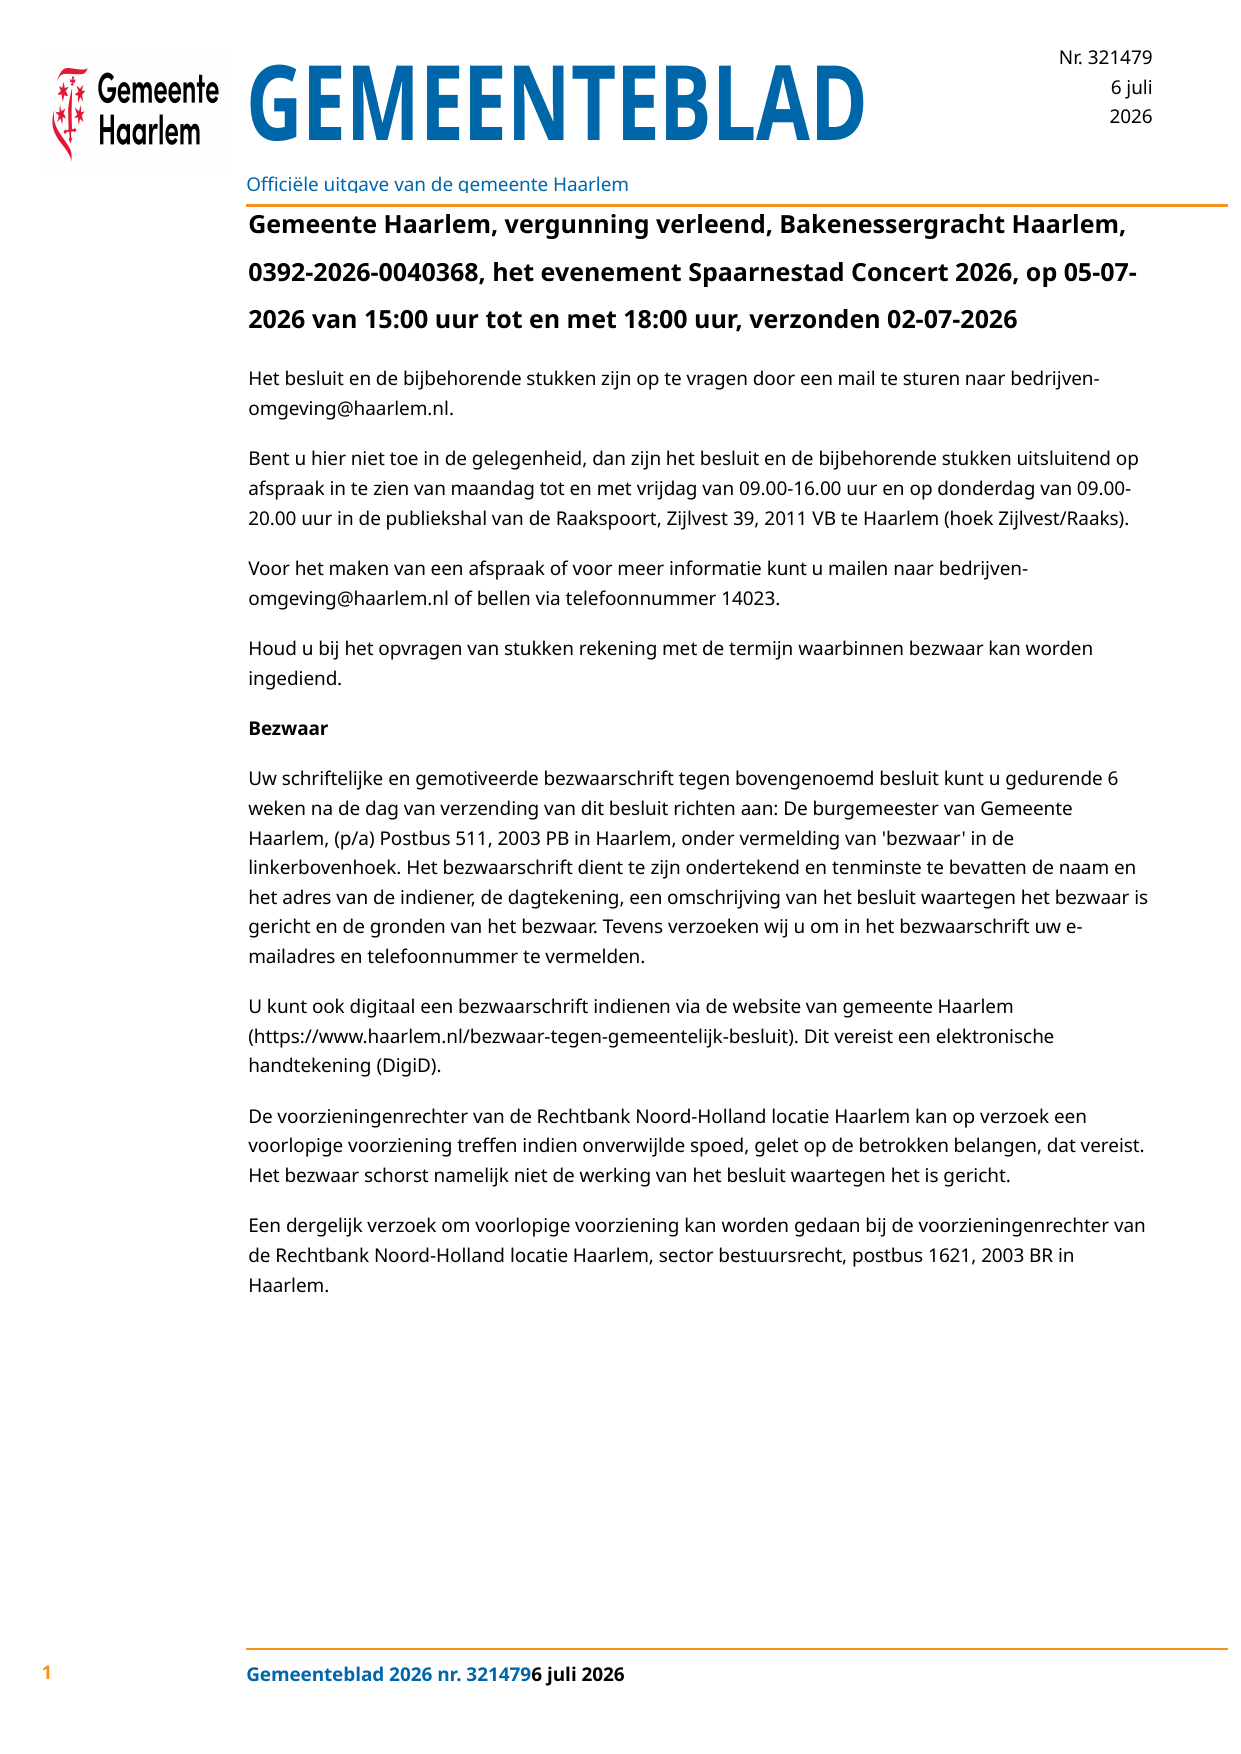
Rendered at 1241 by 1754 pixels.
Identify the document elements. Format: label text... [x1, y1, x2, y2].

text Een dergelijk verzoek om voorlopige voorziening kan worden gedaan bij de voorzieningenrechter van de Rechtbank Noord-Holland locatie Haarlem, sector bestuursrecht, postbus 1621, 2003 BR in Haarlem. [248, 1213, 1152, 1297]
text Voor het maken van een afspraak of voor meer informatie kunt u mailen naar bedrijven-omgeving@haarlem.nl of bellen via telefoonnummer 14023. [248, 555, 1152, 610]
text Bezwaar [248, 715, 1152, 741]
text U kunt ook digitaal een bezwaarschrift indienen via de website van gemeente Haarlem (https://www.haarlem.nl/bezwaar-tegen-gemeentelijk-besluit). Dit vereist een elektronische handtekening (DigiD). [248, 993, 1152, 1078]
text Gemeente Haarlem, vergunning verleend, Bakenessergracht Haarlem, 0392-2026-0040368, het evenement Spaarnestad Concert 2026, op 05-07-2026 van 15:00 uur tot en met 18:00 uur, verzonden 02-07-2026 [248, 207, 1152, 336]
picture [41, 47, 231, 172]
text Uw schriftelijke en gemotiveerde bezwaarschrift tegen bovengenoemd besluit kunt u gedurende 6 weken na de dag van verzending van dit besluit richten aan: De burgemeester van Gemeente Haarlem, (p/a) Postbus 511, 2003 PB in Haarlem, onder vermelding van 'bezwaar' in de linkerbovenhoek. Het bezwaarschrift dient te zijn ondertekend en tenminste te bevatten de naam en het adres van de indiener, de dagtekening, een omschrijving van het besluit waartegen het bezwaar is gericht en de gronden van het bezwaar. Tevens verzoeken wij u om in het bezwaarschrift uw e-mailadres en telefoonnummer te vermelden. [248, 766, 1152, 969]
text Houd u bij het opvragen van stukken rekening met de termijn waarbinnen bezwaar kan worden ingediend. [248, 635, 1152, 690]
text Bent u hier niet toe in de gelegenheid, dan zijn het besluit en de bijbehorende stukken uitsluitend op afspraak in te zien van maandag tot en met vrijdag van 09.00-16.00 uur en op donderdag van 09.00-20.00 uur in de publiekshal van de Raakspoort, Zijlvest 39, 2011 VB te Haarlem (hoek Zijlvest/Raaks). [248, 446, 1152, 530]
text Het besluit en de bijbehorende stukken zijn op te vragen door een mail te sturen naar bedrijven-omgeving@haarlem.nl. [248, 366, 1152, 421]
text De voorzieningenrechter van de Rechtbank Noord-Holland locatie Haarlem kan op verzoek een voorlopige voorziening treffen indien onverwijlde spoed, gelet op de betrokken belangen, dat vereist. Het bezwaar schorst namelijk niet de werking van het besluit waartegen het is gericht. [248, 1103, 1152, 1188]
